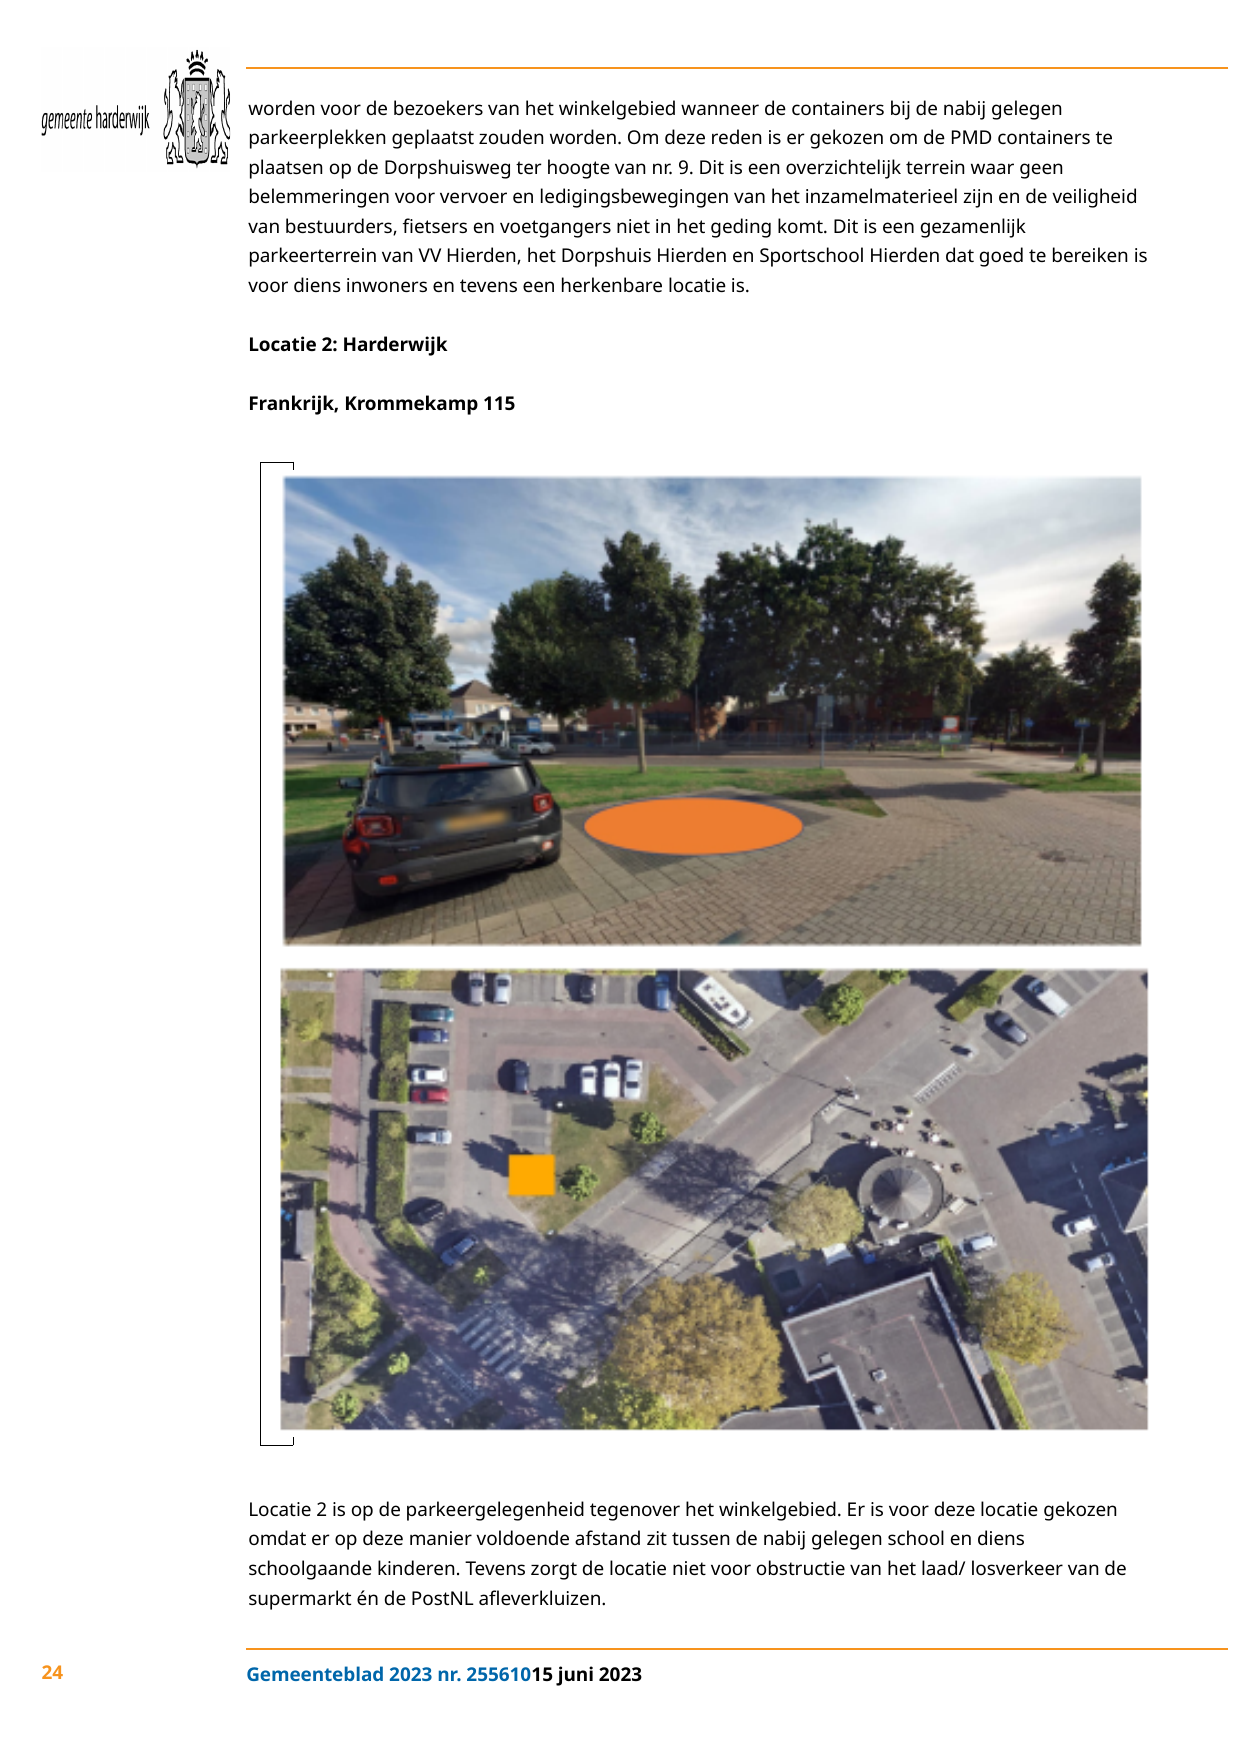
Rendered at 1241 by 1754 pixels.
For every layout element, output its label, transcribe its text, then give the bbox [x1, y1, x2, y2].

text Locatie 2 is op de parkeergelegenheid tegenover het winkelgebied. Er is voor deze locatie gekozen omdat er op deze manier voldoende afstand zit tussen de nabij gelegen school en diens schoolgaande kinderen. Tevens zorgt de locatie niet voor obstructie van het laad/ losverkeer van de supermarkt én de PostNL afleverkluizen. [248, 1496, 1152, 1611]
text Frankrijk, Krommekamp 115 [248, 391, 1152, 416]
text Locatie 2: Harderwijk [248, 331, 1152, 357]
picture [41, 47, 231, 172]
text worden voor de bezoekers van het winkelgebied wanneer de containers bij de nabij gelegen parkeerplekken geplaatst zouden worden. Om deze reden is er gekozen om de PMD containers te plaatsen op de Dorpshuisweg ter hoogte van nr. 9. Dit is een overzichtelijk terrein waar geen belemmeringen voor vervoer en ledigingsbewegingen van het inzamelmaterieel zijn en de veiligheid van bestuurders, fietsers en voetgangers niet in het geding komt. Dit is een gezamenlijk parkeerterrein van VV Hierden, het Dorpshuis Hierden en Sportschool Hierden dat goed te bereiken is voor diens inwoners en tevens een herkenbare locatie is. [248, 95, 1152, 298]
picture [268, 470, 1155, 1437]
